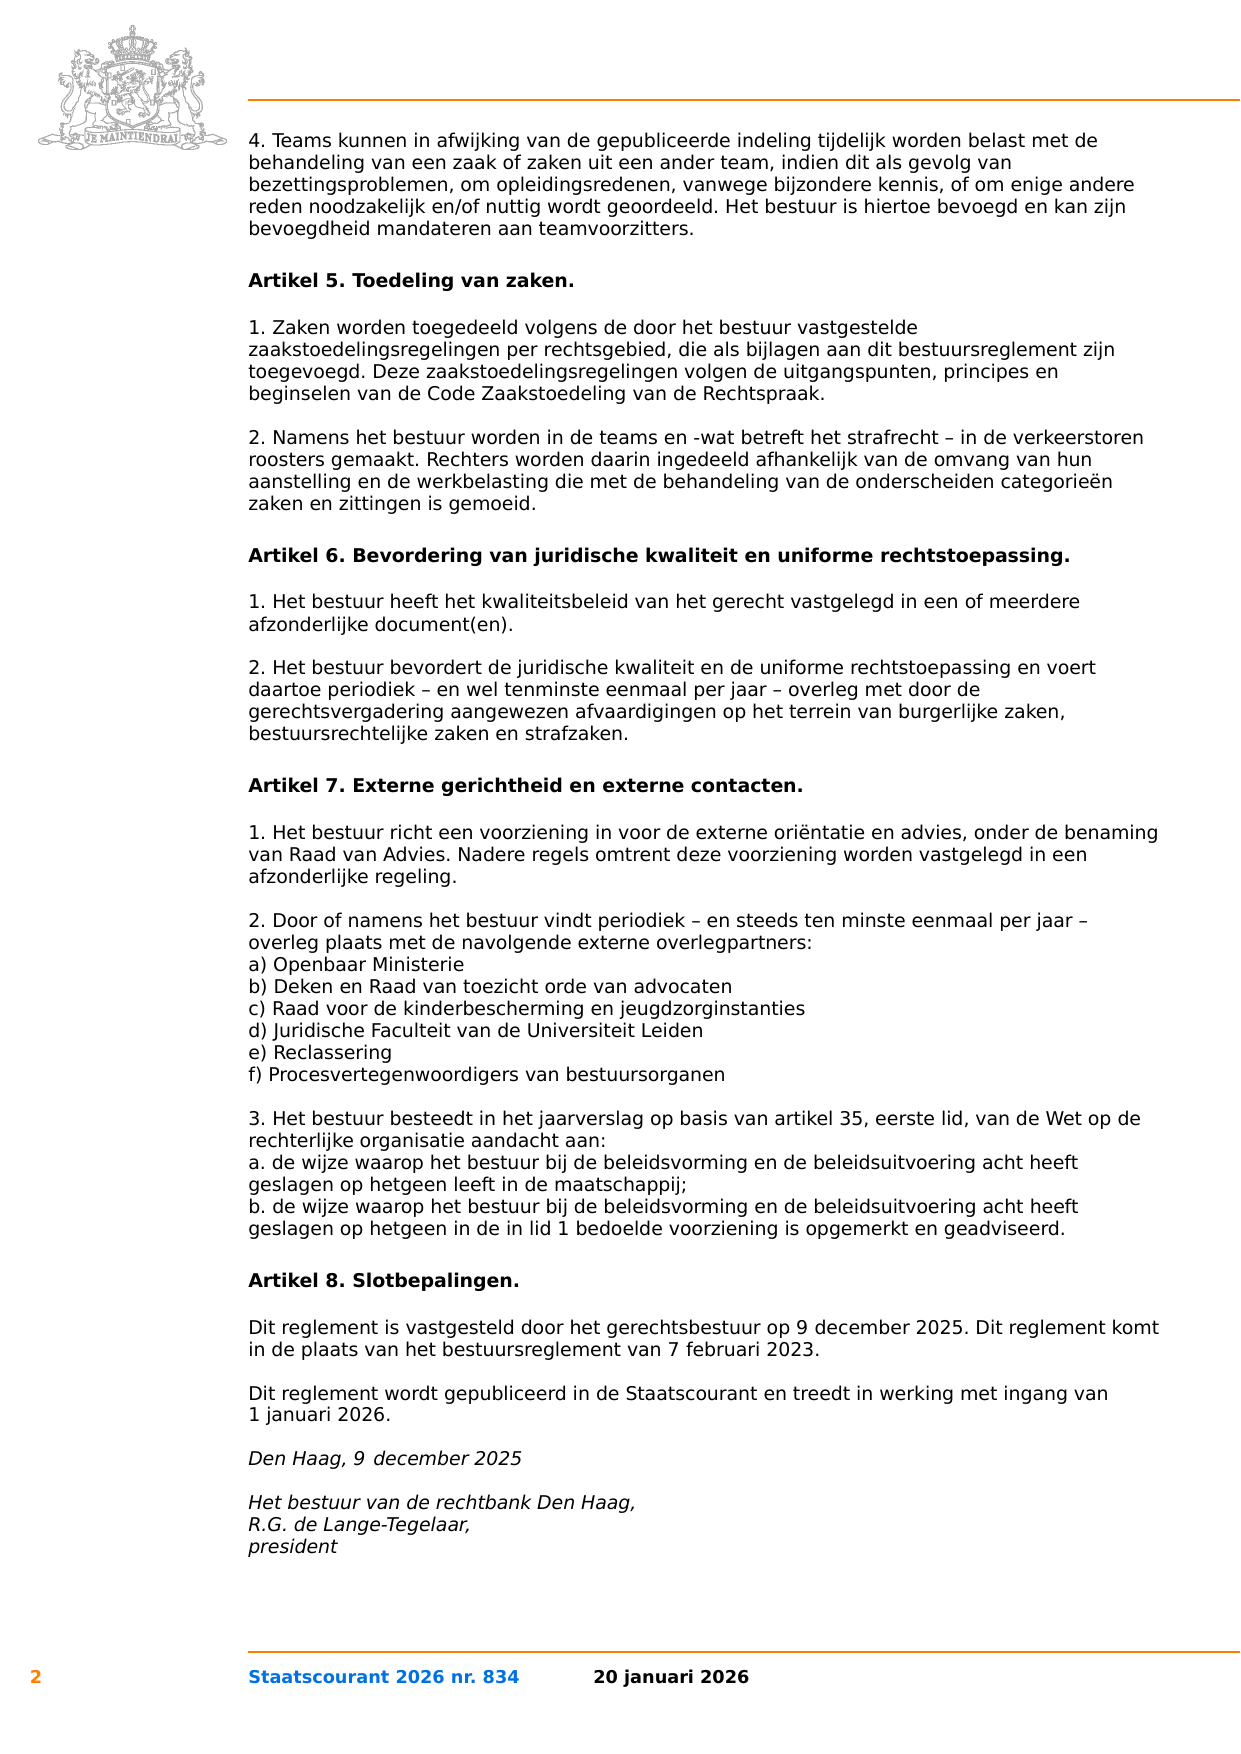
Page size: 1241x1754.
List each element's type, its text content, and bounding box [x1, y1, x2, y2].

text e) Reclassering [248, 1042, 1163, 1064]
subtitle Artikel 6. Bevordering van juridische kwaliteit en uniforme rechtstoepassing. [248, 544, 1163, 566]
text Het bestuur van de rechtbank Den Haag, R.G. de Lange-Tegelaar, president [248, 1492, 1163, 1558]
picture [38, 25, 227, 150]
text 4. Teams kunnen in afwijking van de gepubliceerde indeling tijdelijk worden belast met de behandeling van een zaak of zaken uit een ander team, indien dit als gevolg van bezettingsproblemen, om opleidingsredenen, vanwege bijzondere kennis, of om enige andere reden noodzakelijk en/of nuttig wordt geoordeeld. Het bestuur is hiertoe bevoegd en kan zijn bevoegdheid mandateren aan teamvoorzitters. [248, 130, 1163, 240]
text a) Openbaar Ministerie [248, 954, 1163, 976]
text 2. Door of namens het bestuur vindt periodiek – en steeds ten minste eenmaal per jaar – overleg plaats met de navolgende externe overlegpartners: [248, 910, 1163, 954]
text 1. Het bestuur richt een voorziening in voor de externe oriëntatie en advies, onder de benaming van Raad van Advies. Nadere regels omtrent deze voorziening worden vastgelegd in een afzonderlijke regeling. [248, 822, 1163, 888]
subtitle Artikel 7. Externe gerichtheid en externe contacten. [248, 775, 1163, 797]
text b) Deken en Raad van toezicht orde van advocaten [248, 976, 1163, 998]
text b. de wijze waarop het bestuur bij de beleidsvorming en de beleidsuitvoering acht heeft geslagen op hetgeen in de in lid 1 bedoelde voorziening is opgemerkt en geadviseerd. [248, 1196, 1163, 1239]
subtitle Artikel 8. Slotbepalingen. [248, 1269, 1163, 1292]
text 2. Namens het bestuur worden in de teams en -wat betreft het strafrecht – in de verkeerstoren roosters gemaakt. Rechters worden daarin ingedeeld afhankelijk van de omvang van hun aanstelling en de werkbelasting die met de behandeling van de onderscheiden categorieën zaken en zittingen is gemoeid. [248, 427, 1163, 514]
text f) Procesvertegenwoordigers van bestuursorganen [248, 1064, 1163, 1086]
text 3. Het bestuur besteedt in het jaarverslag op basis van artikel 35, eerste lid, van de Wet op de rechterlijke organisatie aandacht aan: [248, 1108, 1163, 1152]
subtitle Artikel 5. Toedeling van zaken. [248, 270, 1163, 292]
text d) Juridische Faculteit van de Universiteit Leiden [248, 1020, 1163, 1042]
text Den Haag, 9 december 2025 [248, 1448, 1163, 1470]
text 1. Het bestuur heeft het kwaliteitsbeleid van het gerecht vastgelegd in een of meerdere afzonderlijke document(en). [248, 591, 1163, 635]
text Dit reglement wordt gepubliceerd in de Staatscourant en treedt in werking met ingang van 1 januari 2026. [248, 1382, 1163, 1426]
text c) Raad voor de kinderbescherming en jeugdzorginstanties [248, 998, 1163, 1020]
text 1. Zaken worden toegedeeld volgens de door het bestuur vastgestelde zaakstoedelingsregelingen per rechtsgebied, die als bijlagen aan dit bestuursreglement zijn toegevoegd. Deze zaakstoedelingsregelingen volgen de uitgangspunten, principes en beginselen van de Code Zaakstoedeling van de Rechtspraak. [248, 317, 1163, 405]
text Dit reglement is vastgesteld door het gerechtsbestuur op 9 december 2025. Dit reglement komt in de plaats van het bestuursreglement van 7 februari 2023. [248, 1317, 1163, 1361]
text 2. Het bestuur bevordert de juridische kwaliteit en de uniforme rechtstoepassing en voert daartoe periodiek – en wel tenminste eenmaal per jaar – overleg met door de gerechtsvergadering aangewezen afvaardigingen op het terrein van burgerlijke zaken, bestuursrechtelijke zaken en strafzaken. [248, 657, 1163, 745]
text a. de wijze waarop het bestuur bij de beleidsvorming en de beleidsuitvoering acht heeft geslagen op hetgeen leeft in de maatschappij; [248, 1152, 1163, 1196]
